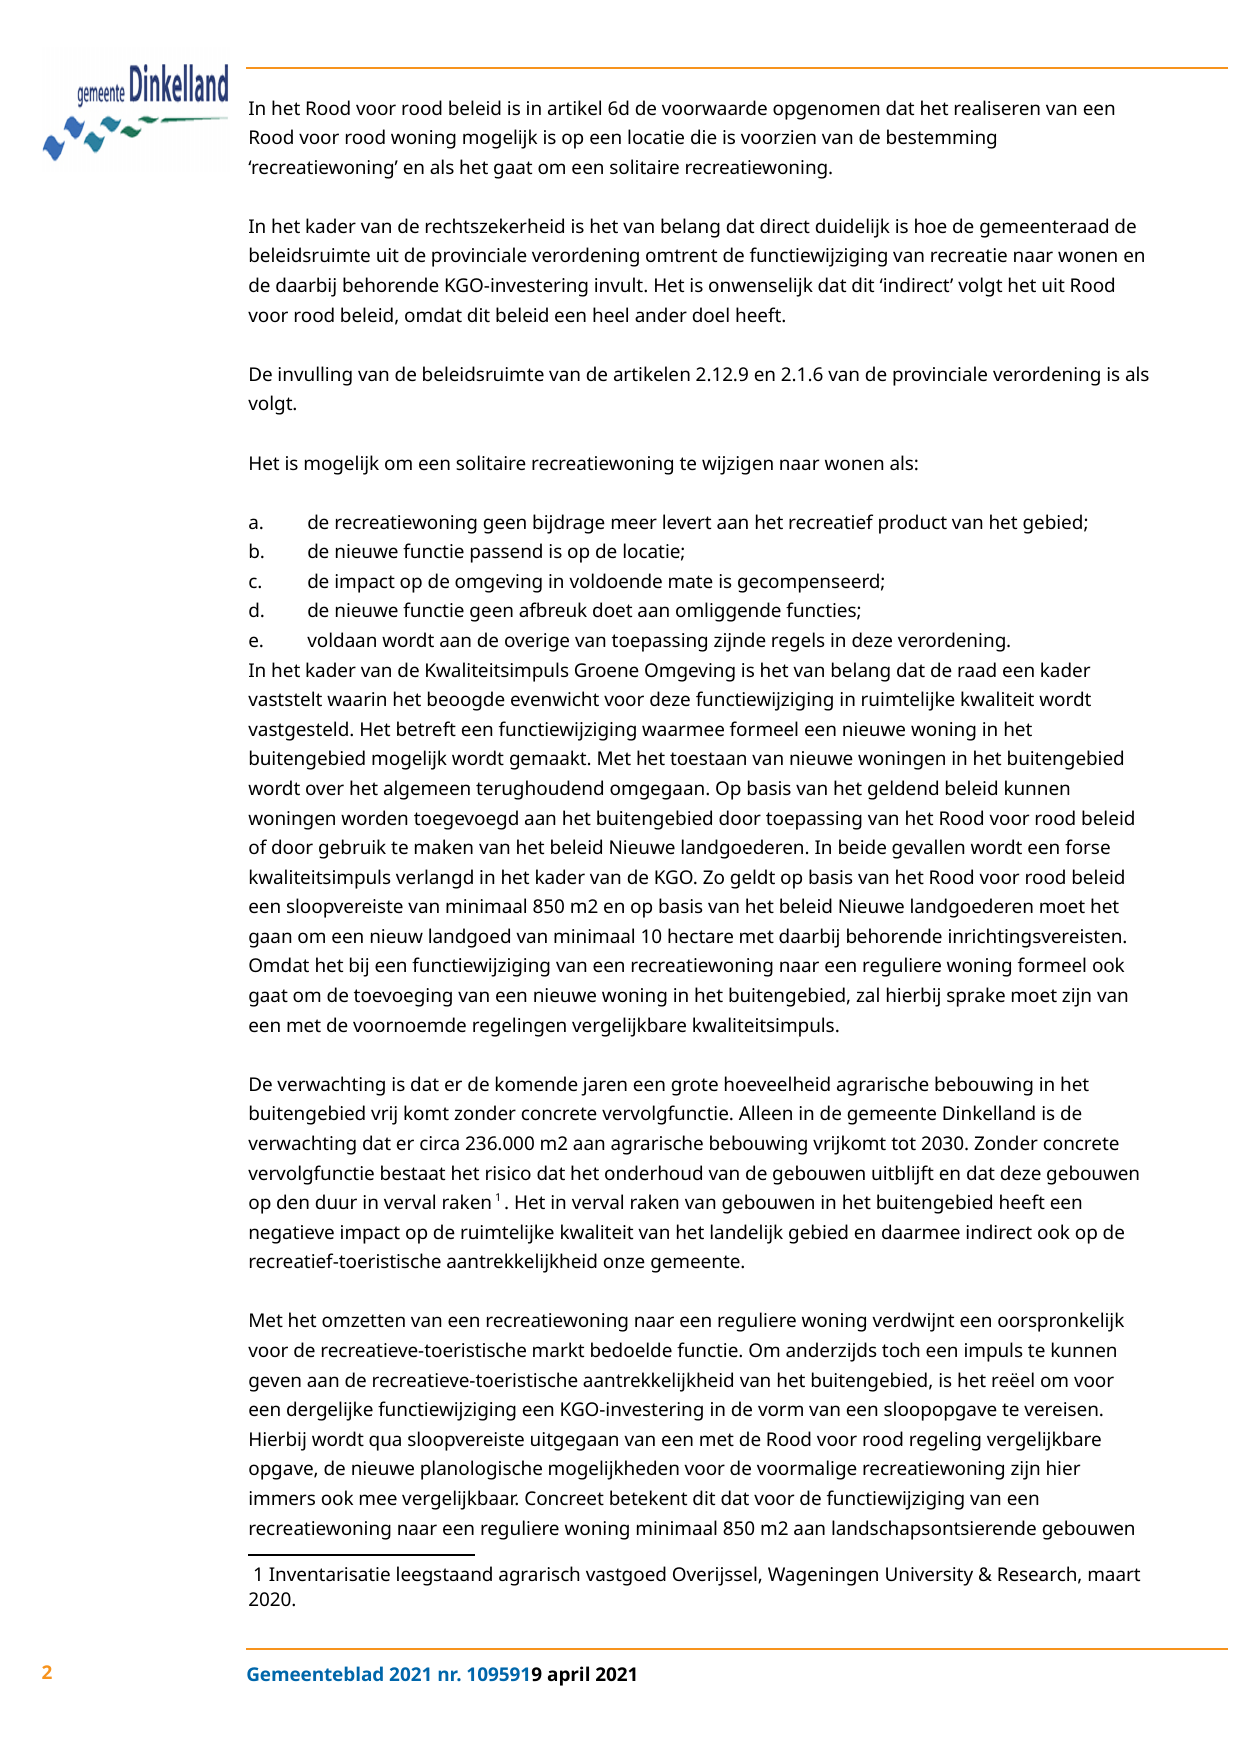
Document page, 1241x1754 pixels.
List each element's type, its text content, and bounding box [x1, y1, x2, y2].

text De invulling van de beleidsruimte van de artikelen 2.12.9 en 2.1.6 van de provinciale verordening is als volgt. [248, 361, 1152, 416]
list voldaan wordt aan de overige van toepassing zijnde regels in deze verordening. [248, 627, 1152, 653]
text In het kader van de rechtszekerheid is het van belang dat direct duidelijk is hoe de gemeenteraad de beleidsruimte uit de provinciale verordening omtrent de functiewijziging van recreatie naar wonen en de daarbij behorende KGO-investering invult. Het is onwenselijk dat dit ‘indirect’ volgt het uit Rood voor rood beleid, omdat dit beleid een heel ander doel heeft. [248, 213, 1152, 328]
picture [41, 47, 231, 172]
text Inventarisatie leegstaand agrarisch vastgoed Overijssel, Wageningen University & Research, maart 2020. [248, 1561, 1152, 1612]
text De verwachting is dat er de komende jaren een grote hoeveelheid agrarische bebouwing in het buitengebied vrij komt zonder concrete vervolgfunctie. Alleen in de gemeente Dinkelland is de verwachting dat er circa 236.000 m2 aan agrarische bebouwing vrijkomt tot 2030. Zonder concrete vervolgfunctie bestaat het risico dat het onderhoud van de gebouwen uitblijft en dat deze gebouwen op den duur in verval raken. Het in verval raken van gebouwen in het buitengebied heeft een negatieve impact op de ruimtelijke kwaliteit van het landelijk gebied en daarmee indirect ook op de recreatief-toeristische aantrekkelijkheid onze gemeente. [248, 1071, 1152, 1274]
list de nieuwe functie passend is op de locatie; [248, 538, 1152, 564]
text Het is mogelijk om een solitaire recreatiewoning te wijzigen naar wonen als: [248, 450, 1152, 476]
list de impact op de omgeving in voldoende mate is gecompenseerd; [248, 568, 1152, 594]
text Met het omzetten van een recreatiewoning naar een reguliere woning verdwijnt een oorspronkelijk voor de recreatieve-toeristische markt bedoelde functie. Om anderzijds toch een impuls te kunnen geven aan de recreatieve-toeristische aantrekkelijkheid van het buitengebied, is het reëel om voor een dergelijke functiewijziging een KGO-investering in de vorm van een sloopopgave te vereisen. Hierbij wordt qua sloopvereiste uitgegaan van een met de Rood voor rood regeling vergelijkbare opgave, de nieuwe planologische mogelijkheden voor de voormalige recreatiewoning zijn hier immers ook mee vergelijkbaar. Concreet betekent dit dat voor de functiewijziging van een recreatiewoning naar een reguliere woning minimaal 850 m2 aan landschapsontsierende gebouwen [248, 1308, 1152, 1541]
list de nieuwe functie geen afbreuk doet aan omliggende functies; [248, 598, 1152, 623]
text In het kader van de Kwaliteitsimpuls Groene Omgeving is het van belang dat de raad een kader vaststelt waarin het beoogde evenwicht voor deze functiewijziging in ruimtelijke kwaliteit wordt vastgesteld. Het betreft een functiewijziging waarmee formeel een nieuwe woning in het buitengebied mogelijk wordt gemaakt. Met het toestaan van nieuwe woningen in het buitengebied wordt over het algemeen terughoudend omgegaan. Op basis van het geldend beleid kunnen woningen worden toegevoegd aan het buitengebied door toepassing van het Rood voor rood beleid of door gebruik te maken van het beleid Nieuwe landgoederen. In beide gevallen wordt een forse kwaliteitsimpuls verlangd in het kader van de KGO. Zo geldt op basis van het Rood voor rood beleid een sloopvereiste van minimaal 850 m2 en op basis van het beleid Nieuwe landgoederen moet het gaan om een nieuw landgoed van minimaal 10 hectare met daarbij behorende inrichtingsvereisten. Omdat het bij een functiewijziging van een recreatiewoning naar een reguliere woning formeel ook gaat om de toevoeging van een nieuwe woning in het buitengebied, zal hierbij sprake moet zijn van een met de voornoemde regelingen vergelijkbare kwaliteitsimpuls. [248, 657, 1152, 1038]
text In het Rood voor rood beleid is in artikel 6d de voorwaarde opgenomen dat het realiseren van een Rood voor rood woning mogelijk is op een locatie die is voorzien van de bestemming ‘recreatiewoning’ en als het gaat om een solitaire recreatiewoning. [248, 95, 1152, 180]
list de recreatiewoning geen bijdrage meer levert aan het recreatief product van het gebied; [248, 509, 1152, 535]
